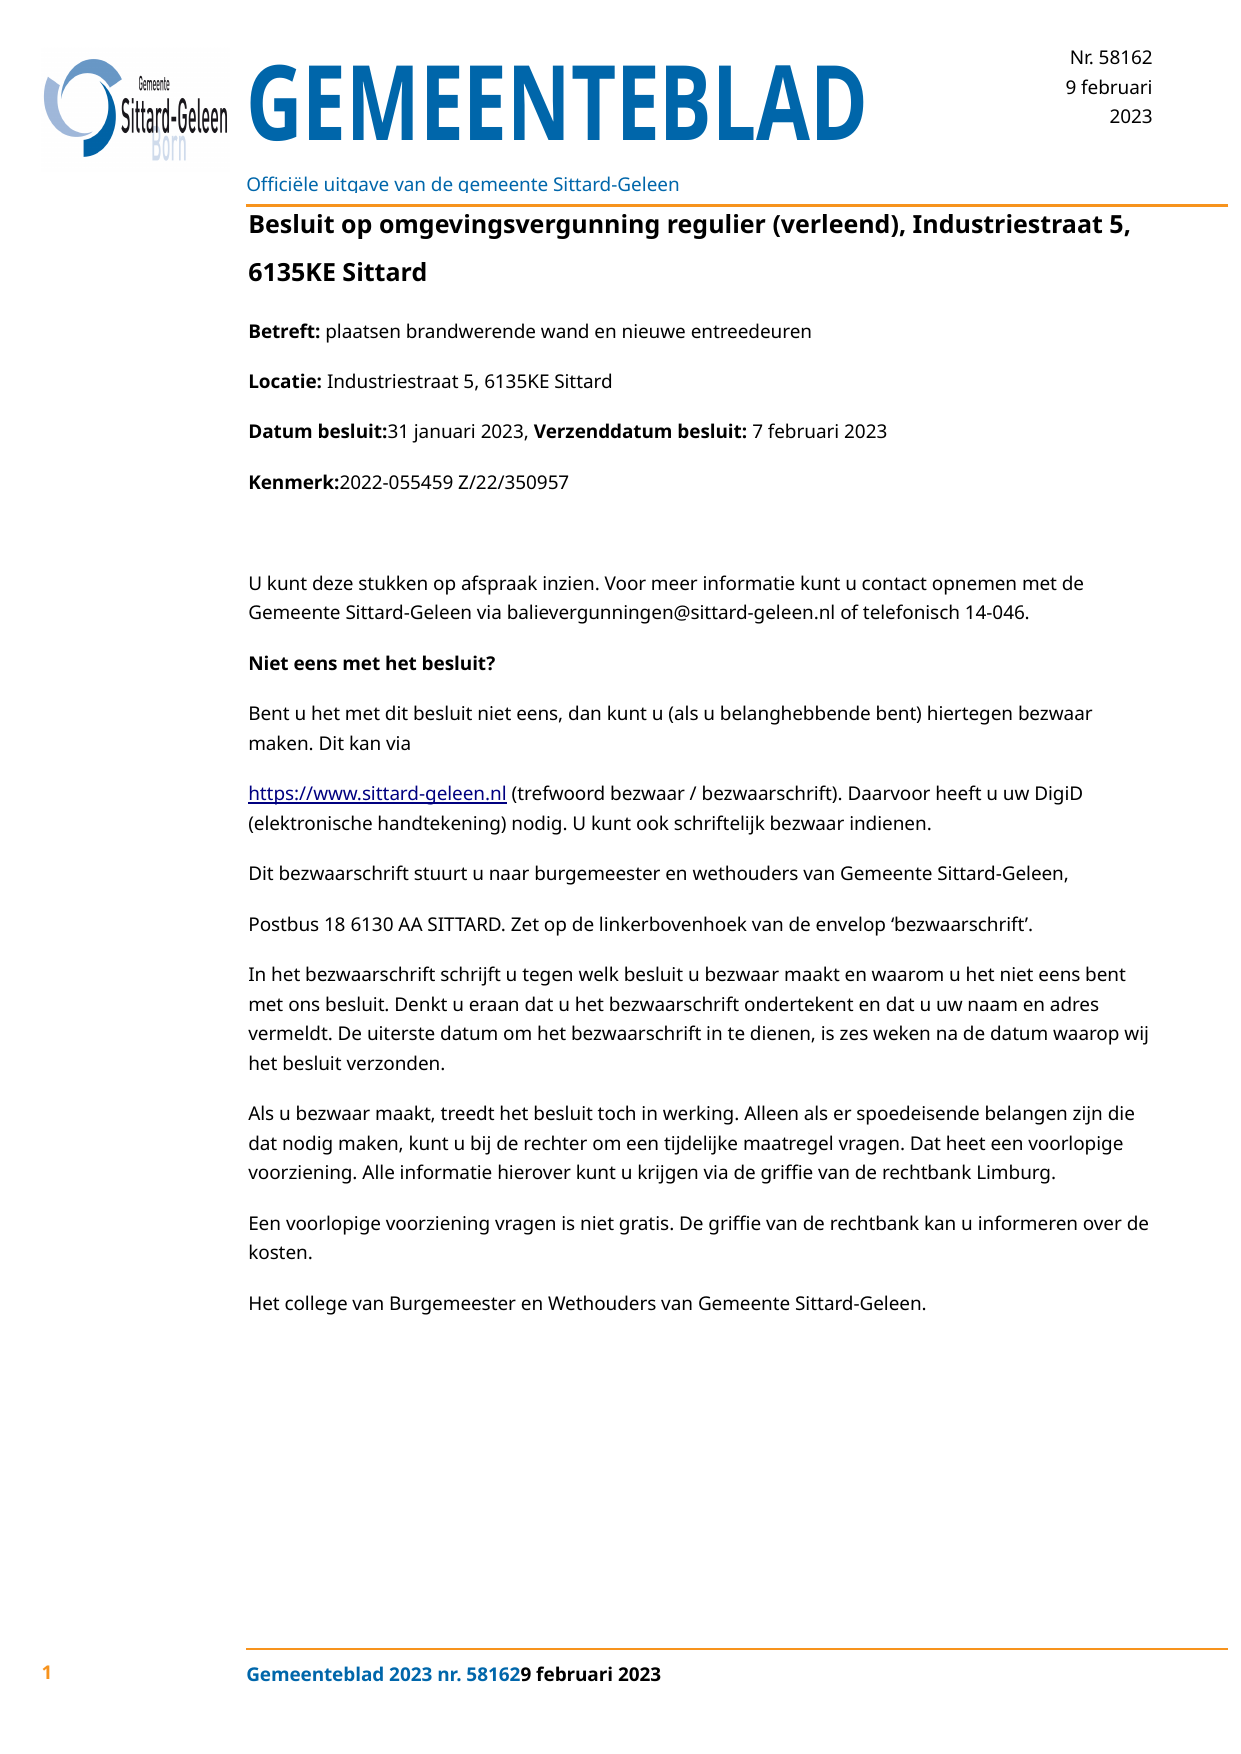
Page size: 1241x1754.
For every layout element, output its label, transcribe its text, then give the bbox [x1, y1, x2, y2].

text Als u bezwaar maakt, treedt het besluit toch in werking. Alleen als er spoedeisende belangen zijn die dat nodig maken, kunt u bij de rechter om een tijdelijke maatregel vragen. Dat heet een voorlopige voorziening. Alle informatie hierover kunt u krijgen via de griffie van de rechtbank Limburg. [248, 1100, 1152, 1185]
text Datum besluit:31 januari 2023, Verzenddatum besluit: 7 februari 2023 [248, 419, 1152, 444]
text U kunt deze stukken op afspraak inzien. Voor meer informatie kunt u contact opnemen met de Gemeente Sittard-Geleen via balievergunningen@sittard-geleen.nl of telefonisch 14-046. [248, 570, 1152, 625]
text Dit bezwaarschrift stuurt u naar burgemeester en wethouders van Gemeente Sittard-Geleen, [248, 860, 1152, 886]
text Betreft: plaatsen brandwerende wand en nieuwe entreedeuren [248, 318, 1152, 344]
text In het bezwaarschrift schrijft u tegen welk besluit u bezwaar maakt en waarom u het niet eens bent met ons besluit. Denkt u eraan dat u het bezwaarschrift ondertekent en dat u uw naam en adres vermeldt. De uiterste datum om het bezwaarschrift in te dienen, is zes weken na de datum waarop wij het besluit verzonden. [248, 961, 1152, 1076]
picture [41, 47, 231, 172]
text Postbus 18 6130 AA SITTARD. Zet op de linkerbovenhoek van de envelop ‘bezwaarschrift’. [248, 911, 1152, 937]
text Kenmerk:2022-055459 Z/22/350957 [248, 469, 1152, 495]
text Locatie: Industriestraat 5, 6135KE Sittard [248, 368, 1152, 394]
text Bent u het met dit besluit niet eens, dan kunt u (als u belanghebbende bent) hiertegen bezwaar maken. Dit kan via [248, 700, 1152, 756]
text Het college van Burgemeester en Wethouders van Gemeente Sittard-Geleen. [248, 1290, 1152, 1316]
text Een voorlopige voorziening vragen is niet gratis. De griffie van de rechtbank kan u informeren over de kosten. [248, 1210, 1152, 1265]
text Niet eens met het besluit? [248, 650, 1152, 676]
text https://www.sittard-geleen.nl (trefwoord bezwaar / bezwaarschrift). Daarvoor heeft u uw DigiD (elektronische handtekening) nodig. U kunt ook schriftelijk bezwaar indienen. [248, 780, 1152, 836]
text Besluit op omgevingsvergunning regulier (verleend), Industriestraat 5, 6135KE Sittard [248, 207, 1152, 288]
